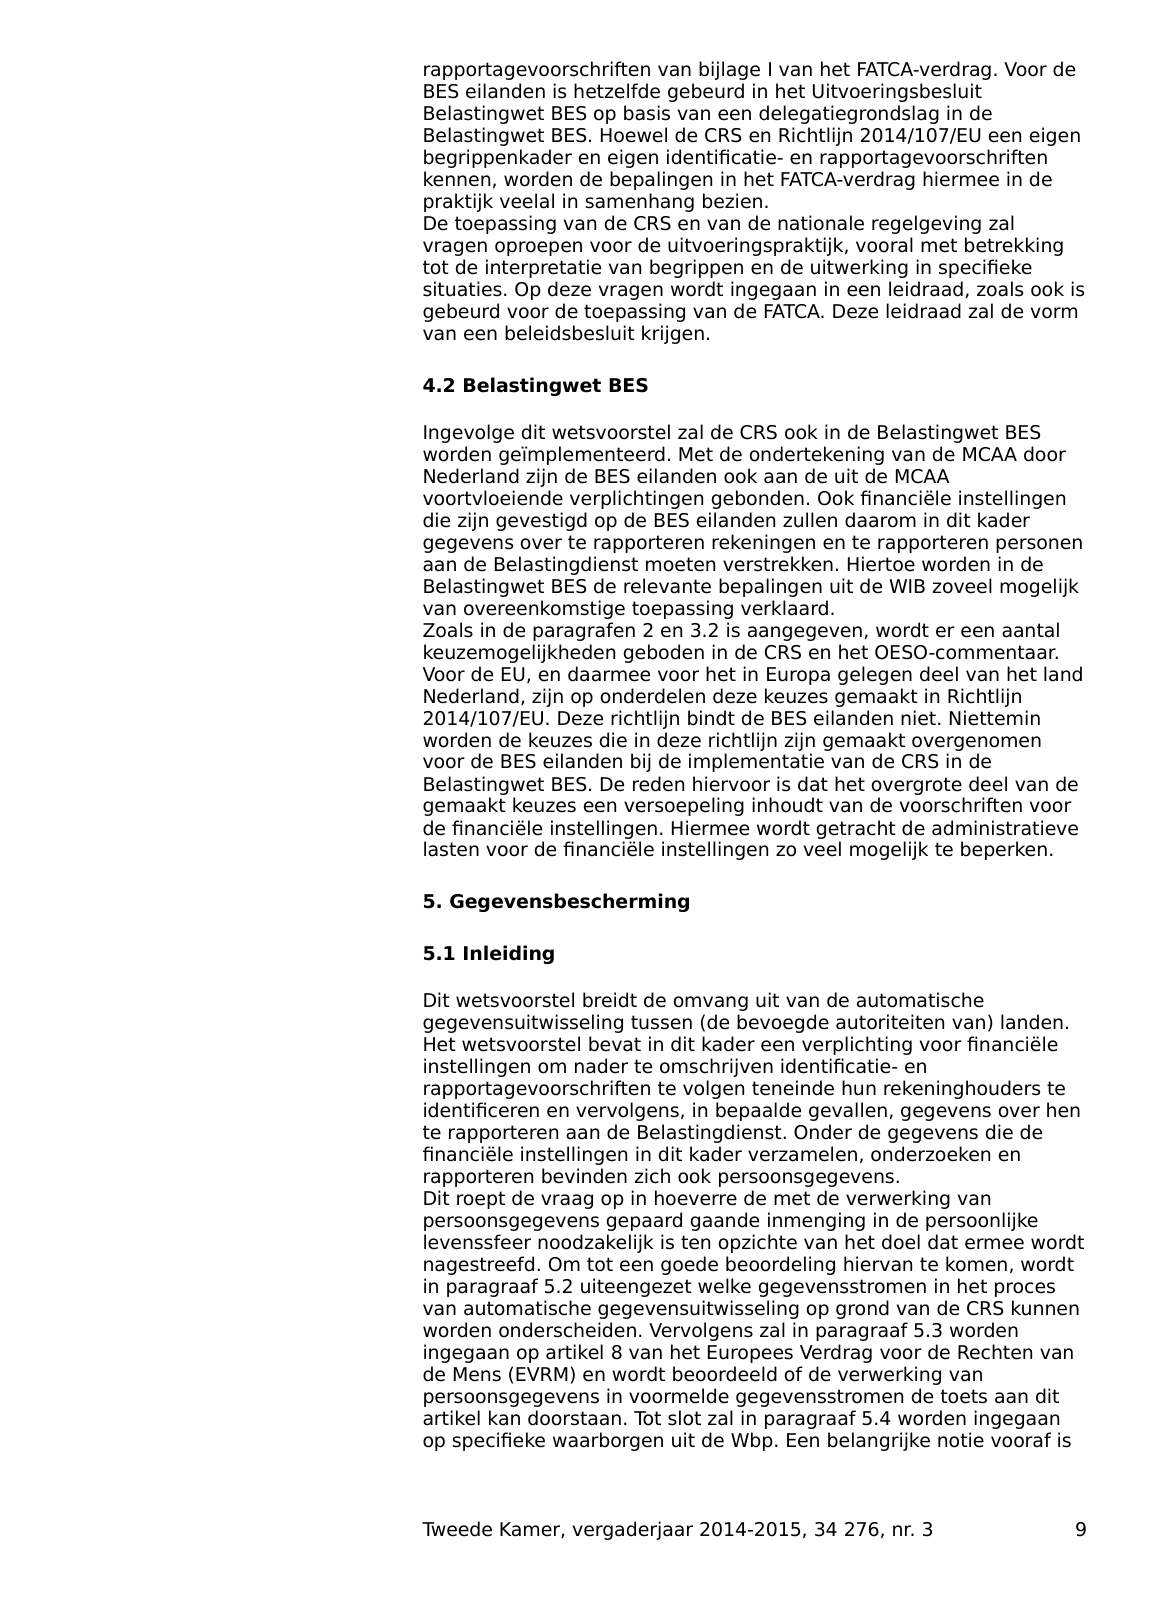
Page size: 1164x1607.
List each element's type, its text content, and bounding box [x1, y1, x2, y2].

text Zoals in de paragrafen 2 en 3.2 is aangegeven, wordt er een aantal keuzemogelijkheden geboden in de CRS en het OESO-commentaar. Voor de EU, en daarmee voor het in Europa gelegen deel van het land Nederland, zijn op onderdelen deze keuzes gemaakt in Richtlijn 2014/107/EU. Deze richtlijn bindt de BES eilanden niet. Niettemin worden de keuzes die in deze richtlijn zijn gemaakt overgenomen voor de BES eilanden bij de implementatie van de CRS in de Belastingwet BES. De reden hiervoor is dat het overgrote deel van de gemaakt keuzes een versoepeling inhoudt van de voorschriften voor de financiële instellingen. Hiermee wordt getracht de administratieve lasten voor de financiële instellingen zo veel mogelijk te beperken. [422, 619, 1087, 861]
subtitle 4.2 Belastingwet BES [422, 375, 1087, 397]
text De toepassing van de CRS en van de nationale regelgeving zal vragen oproepen voor de uitvoeringspraktijk, vooral met betrekking tot de interpretatie van begrippen en de uitwerking in specifieke situaties. Op deze vragen wordt ingegaan in een leidraad, zoals ook is gebeurd voor de toepassing van de FATCA. Deze leidraad zal de vorm van een beleidsbesluit krijgen. [422, 213, 1087, 345]
text Dit roept de vraag op in hoeverre de met de verwerking van persoonsgegevens gepaard gaande inmenging in de persoonlijke levenssfeer noodzakelijk is ten opzichte van het doel dat ermee wordt nagestreefd. Om tot een goede beoordeling hiervan te komen, wordt in paragraaf 5.2 uiteengezet welke gegevensstromen in het proces van automatische gegevensuitwisseling op grond van de CRS kunnen worden onderscheiden. Vervolgens zal in paragraaf 5.3 worden ingegaan op artikel 8 van het Europees Verdrag voor de Rechten van de Mens (EVRM) en wordt beoordeeld of de verwerking van persoonsgegevens in voormelde gegevensstromen de toets aan dit artikel kan doorstaan. Tot slot zal in paragraaf 5.4 worden ingegaan op specifieke waarborgen uit de Wbp. Een belangrijke notie vooraf is [422, 1188, 1087, 1452]
subtitle 5. Gegevensbescherming [422, 891, 1087, 913]
text rapportagevoorschriften van bijlage I van het FATCA-verdrag. Voor de BES eilanden is hetzelfde gebeurd in het Uitvoeringsbesluit Belastingwet BES op basis van een delegatiegrondslag in de Belastingwet BES. Hoewel de CRS en Richtlijn 2014/107/EU een eigen begrippenkader en eigen identificatie- en rapportagevoorschriften kennen, worden de bepalingen in het FATCA-verdrag hiermee in de praktijk veelal in samenhang bezien. [422, 59, 1087, 213]
subtitle 5.1 Inleiding [422, 943, 1087, 965]
text Ingevolge dit wetsvoorstel zal de CRS ook in de Belastingwet BES worden geïmplementeerd. Met de ondertekening van de MCAA door Nederland zijn de BES eilanden ook aan de uit de MCAA voortvloeiende verplichtingen gebonden. Ook financiële instellingen die zijn gevestigd op de BES eilanden zullen daarom in dit kader gegevens over te rapporteren rekeningen en te rapporteren personen aan de Belastingdienst moeten verstrekken. Hiertoe worden in de Belastingwet BES de relevante bepalingen uit de WIB zoveel mogelijk van overeenkomstige toepassing verklaard. [422, 422, 1087, 619]
text Dit wetsvoorstel breidt de omvang uit van de automatische gegevensuitwisseling tussen (de bevoegde autoriteiten van) landen. Het wetsvoorstel bevat in dit kader een verplichting voor financiële instellingen om nader te omschrijven identificatie- en rapportagevoorschriften te volgen teneinde hun rekeninghouders te identificeren en vervolgens, in bepaalde gevallen, gegevens over hen te rapporteren aan de Belastingdienst. Onder de gegevens die de financiële instellingen in dit kader verzamelen, onderzoeken en rapporteren bevinden zich ook persoonsgegevens. [422, 990, 1087, 1188]
